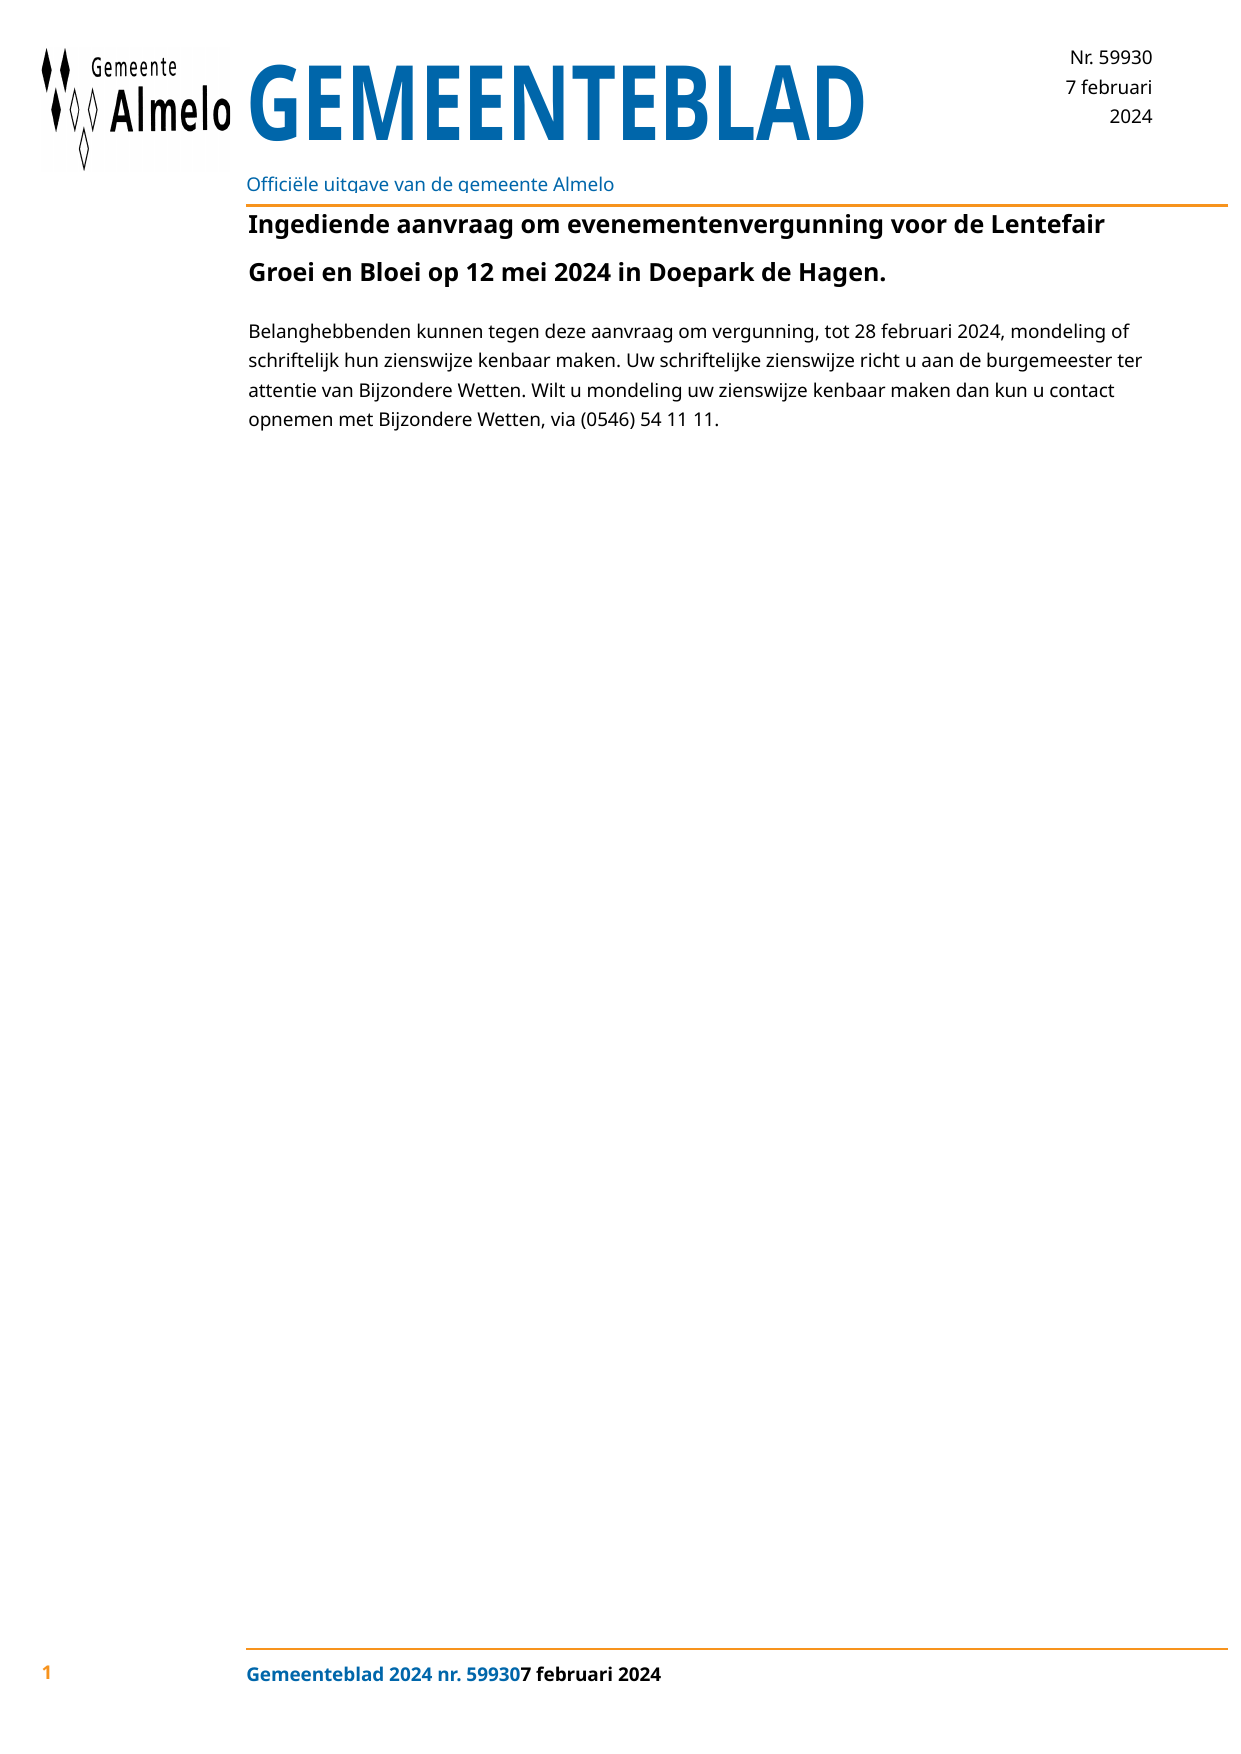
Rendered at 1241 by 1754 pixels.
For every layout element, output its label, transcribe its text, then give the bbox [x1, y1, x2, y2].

text Ingediende aanvraag om evenementenvergunning voor de Lentefair Groei en Bloei op 12 mei 2024 in Doepark de Hagen. [248, 207, 1152, 288]
text Belanghebbenden kunnen tegen deze aanvraag om vergunning, tot 28 februari 2024, mondeling of schriftelijk hun zienswijze kenbaar maken. Uw schriftelijke zienswijze richt u aan de burgemeester ter attentie van Bijzondere Wetten. Wilt u mondeling uw zienswijze kenbaar maken dan kun u contact opnemen met Bijzondere Wetten, via (0546) 54 11 11. [248, 318, 1152, 432]
picture [41, 47, 231, 172]
